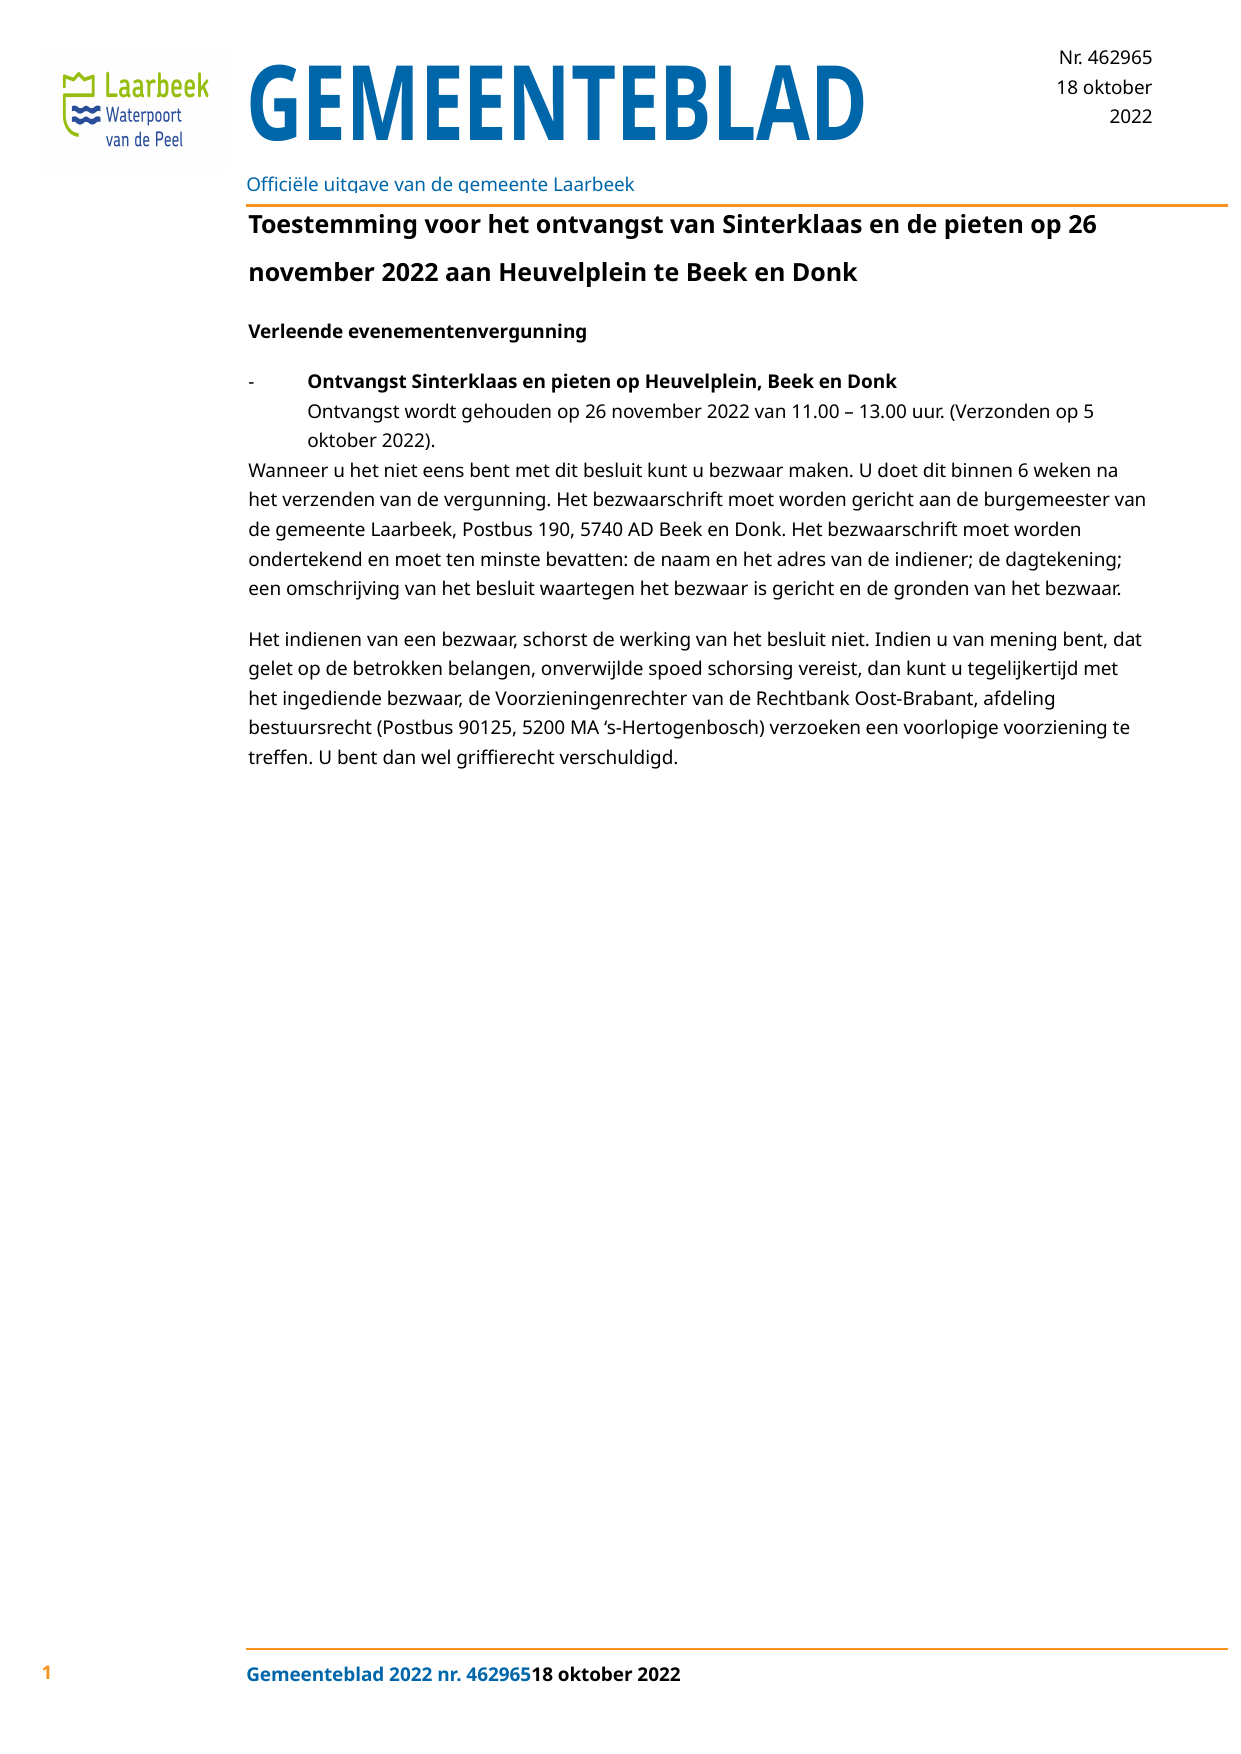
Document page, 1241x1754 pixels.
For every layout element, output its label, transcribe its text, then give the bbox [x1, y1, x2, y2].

text Wanneer u het niet eens bent met dit besluit kunt u bezwaar maken. U doet dit binnen 6 weken na het verzenden van de vergunning. Het bezwaarschrift moet worden gericht aan de burgemeester van de gemeente Laarbeek, Postbus 190, 5740 AD Beek en Donk. Het bezwaarschrift moet worden ondertekend en moet ten minste bevatten: de naam en het adres van de indiener; de dagtekening; een omschrijving van het besluit waartegen het bezwaar is gericht en de gronden van het bezwaar. [248, 457, 1152, 601]
text Verleende evenementenvergunning [248, 318, 1152, 344]
list Ontvangst Sinterklaas en pieten op Heuvelplein, Beek en Donk [248, 368, 1152, 394]
text Het indienen van een bezwaar, schorst de werking van het besluit niet. Indien u van mening bent, dat gelet op de betrokken belangen, onverwijlde spoed schorsing vereist, dan kunt u tegelijkertijd met het ingediende bezwaar, de Voorzieningenrechter van de Rechtbank Oost-Brabant, afdeling bestuursrecht (Postbus 90125, 5200 MA ‘s-Hertogenbosch) verzoeken een voorlopige voorziening te treffen. U bent dan wel griffierecht verschuldigd. [248, 626, 1152, 770]
text Toestemming voor het ontvangst van Sinterklaas en de pieten op 26 november 2022 aan Heuvelplein te Beek en Donk [248, 207, 1152, 288]
list Ontvangst wordt gehouden op 26 november 2022 van 11.00 – 13.00 uur. (Verzonden op 5 oktober 2022). [248, 398, 1152, 453]
picture [41, 47, 231, 172]
